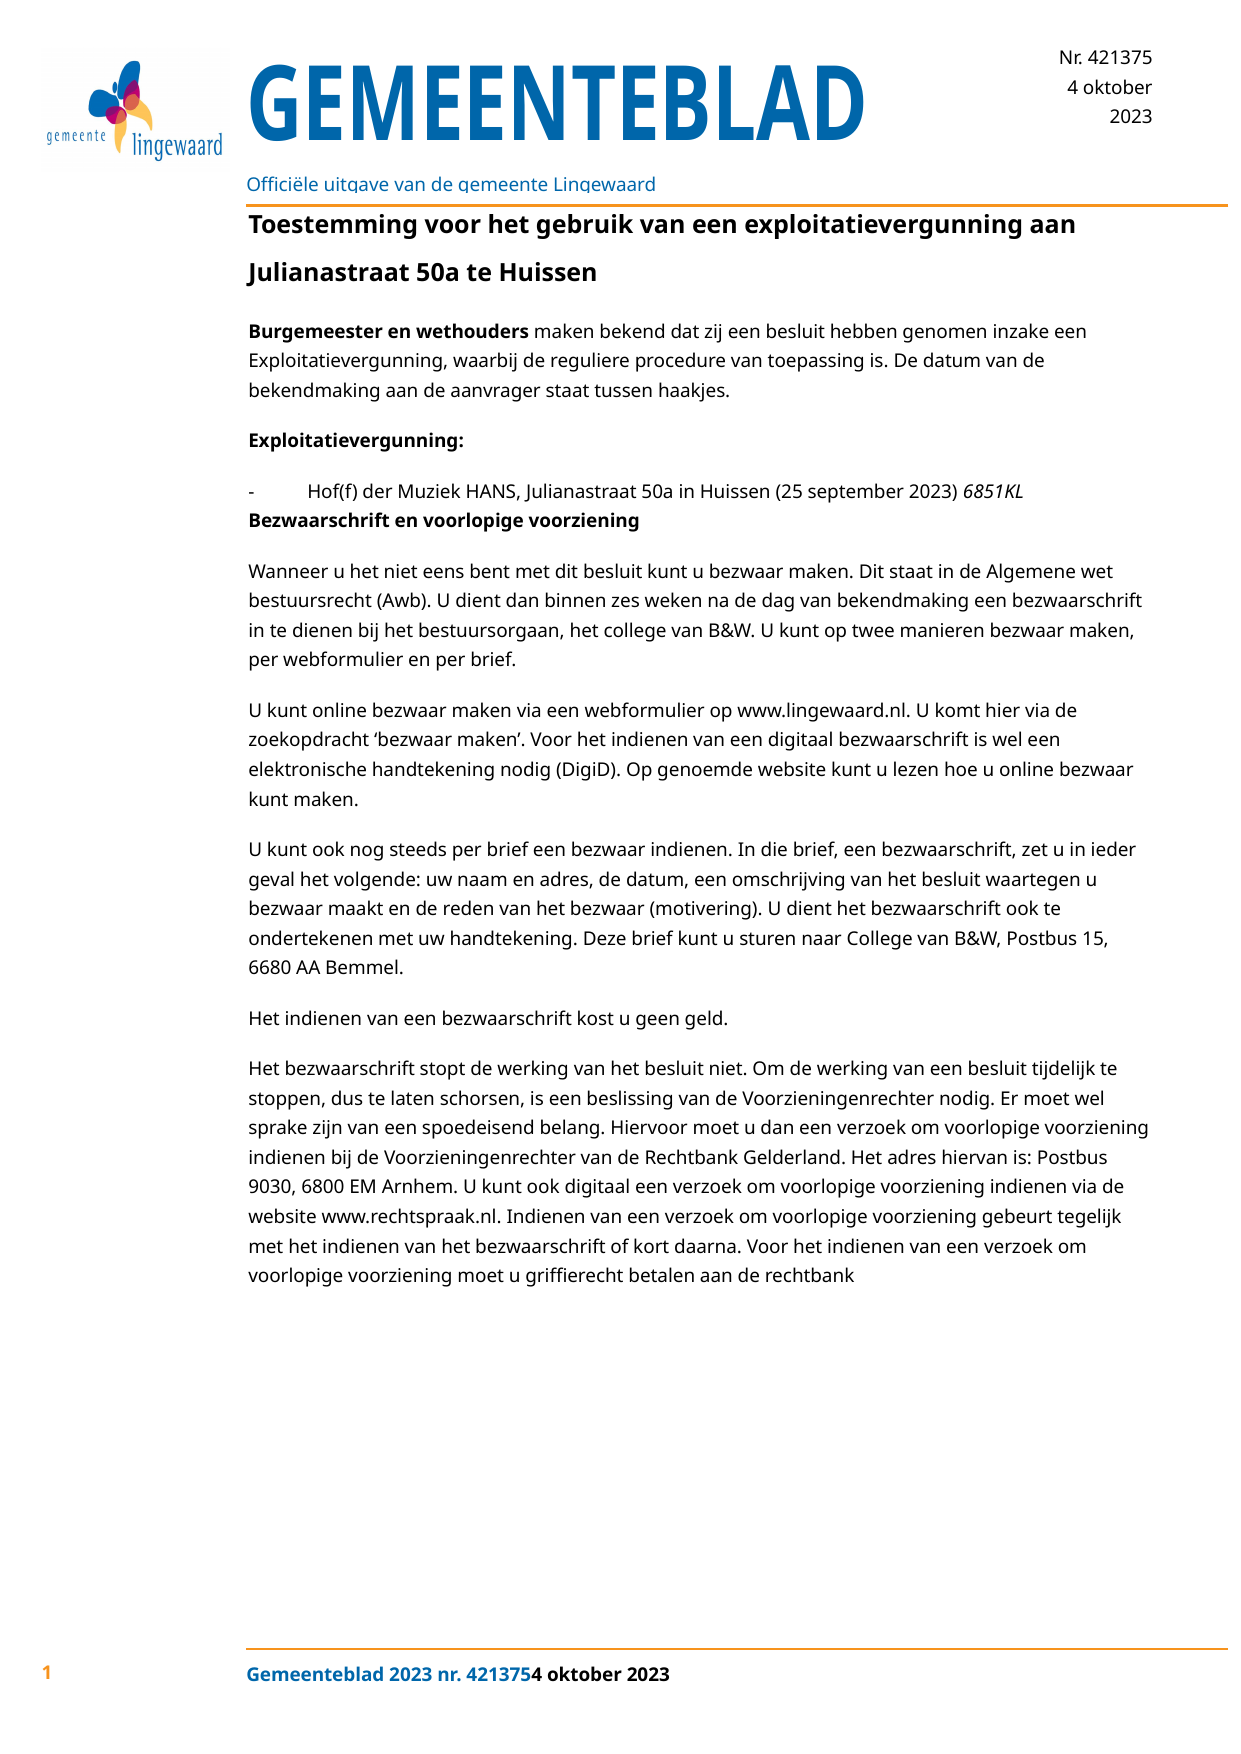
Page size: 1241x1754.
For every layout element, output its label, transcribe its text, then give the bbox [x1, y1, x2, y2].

text Het bezwaarschrift stopt de werking van het besluit niet. Om de werking van een besluit tijdelijk te stoppen, dus te laten schorsen, is een beslissing van de Voorzieningenrechter nodig. Er moet wel sprake zijn van een spoedeisend belang. Hiervoor moet u dan een verzoek om voorlopige voorziening indienen bij de Voorzieningenrechter van de Rechtbank Gelderland. Het adres hiervan is: Postbus 9030, 6800 EM Arnhem. U kunt ook digitaal een verzoek om voorlopige voorziening indienen via de website www.rechtspraak.nl. Indienen van een verzoek om voorlopige voorziening gebeurt tegelijk met het indienen van het bezwaarschrift of kort daarna. Voor het indienen van een verzoek om voorlopige voorziening moet u griffierecht betalen aan de rechtbank [248, 1055, 1152, 1288]
picture [41, 47, 231, 172]
text U kunt ook nog steeds per brief een bezwaar indienen. In die brief, een bezwaarschrift, zet u in ieder geval het volgende: uw naam en adres, de datum, een omschrijving van het besluit waartegen u bezwaar maakt en de reden van het bezwaar (motivering). U dient het bezwaarschrift ook te ondertekenen met uw handtekening. Deze brief kunt u sturen naar College van B&W, Postbus 15, 6680 AA Bemmel. [248, 836, 1152, 980]
text Het indienen van een bezwaarschrift kost u geen geld. [248, 1005, 1152, 1031]
text Bezwaarschrift en voorlopige voorziening [248, 507, 1152, 533]
list Hof(f) der Muziek HANS, Julianastraat 50a in Huissen (25 september 2023) 6851KL [248, 478, 1152, 504]
text Exploitatievergunning: [248, 427, 1152, 453]
text Burgemeester en wethouders maken bekend dat zij een besluit hebben genomen inzake een Exploitatievergunning, waarbij de reguliere procedure van toepassing is. De datum van de bekendmaking aan de aanvrager staat tussen haakjes. [248, 318, 1152, 403]
text Wanneer u het niet eens bent met dit besluit kunt u bezwaar maken. Dit staat in de Algemene wet bestuursrecht (Awb). U dient dan binnen zes weken na de dag van bekendmaking een bezwaarschrift in te dienen bij het bestuursorgaan, het college van B&W. U kunt op twee manieren bezwaar maken, per webformulier en per brief. [248, 558, 1152, 672]
text Toestemming voor het gebruik van een exploitatievergunning aan Julianastraat 50a te Huissen [248, 207, 1152, 288]
text U kunt online bezwaar maken via een webformulier op www.lingewaard.nl. U komt hier via de zoekopdracht ‘bezwaar maken’. Voor het indienen van een digitaal bezwaarschrift is wel een elektronische handtekening nodig (DigiD). Op genoemde website kunt u lezen hoe u online bezwaar kunt maken. [248, 697, 1152, 812]
